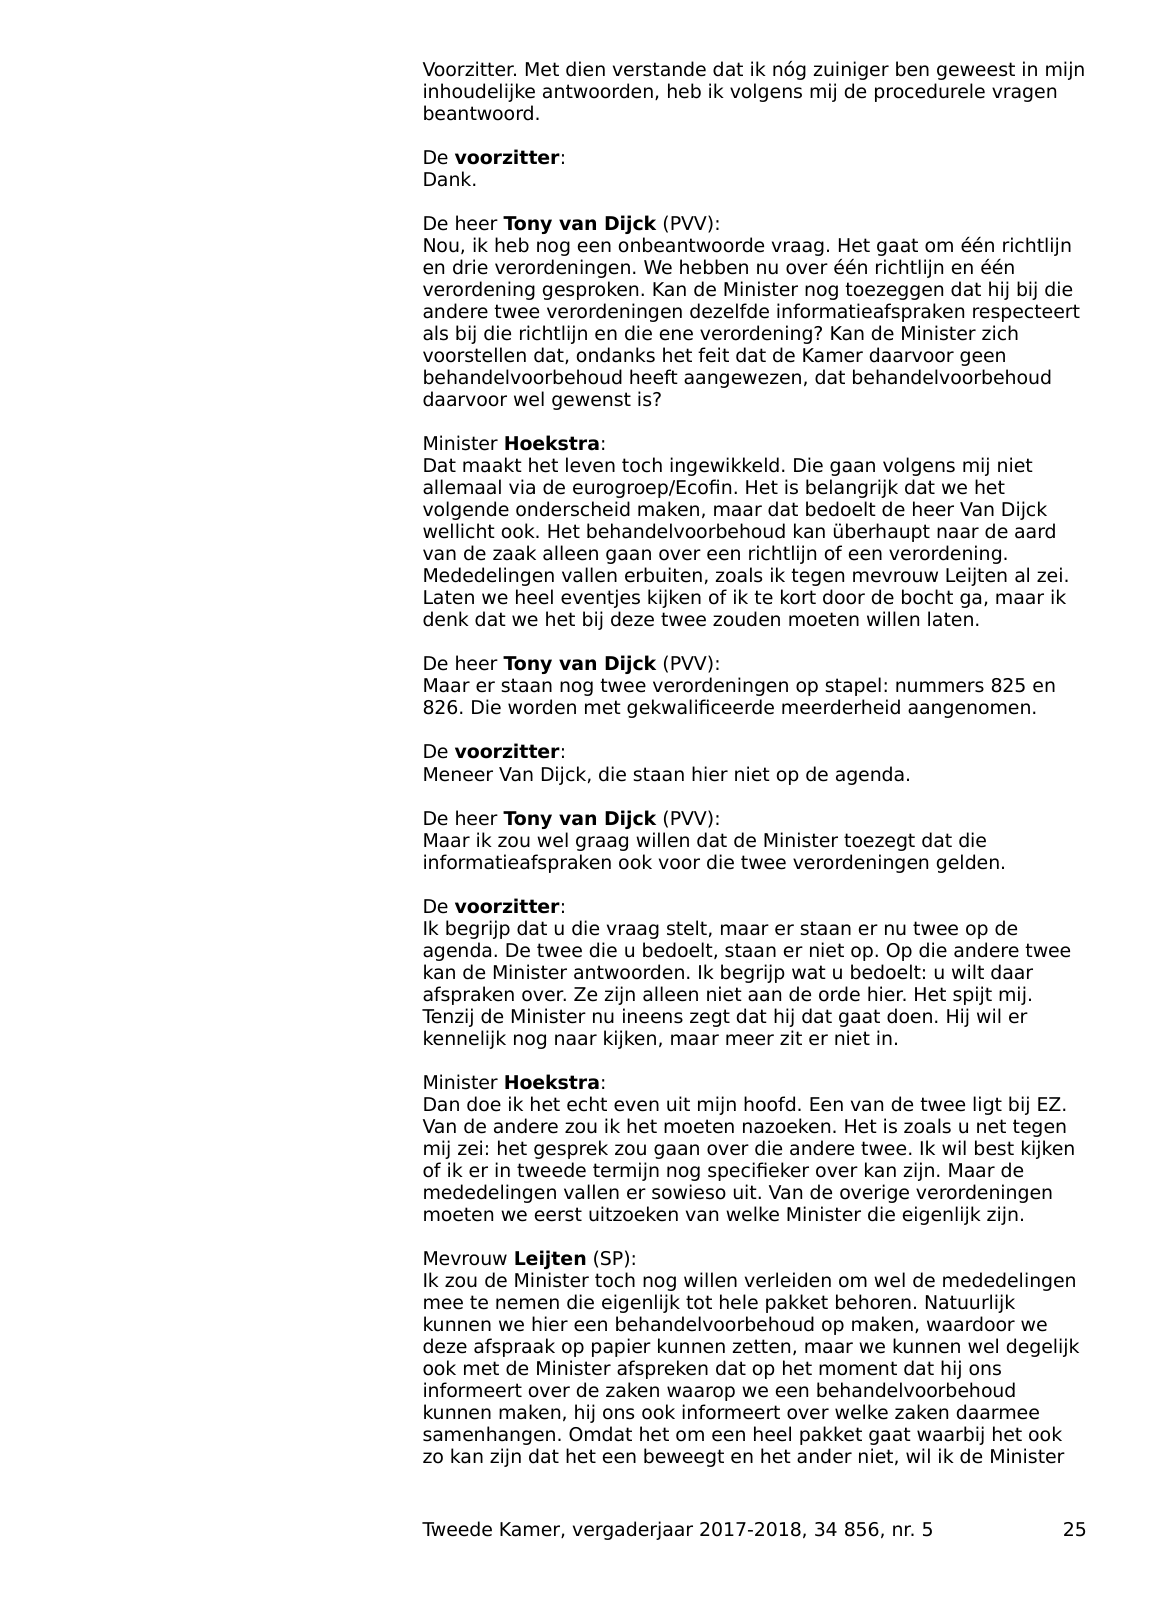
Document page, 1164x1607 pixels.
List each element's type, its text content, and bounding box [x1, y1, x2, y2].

text Minister Hoekstra: [422, 433, 1087, 455]
text Dank. [422, 169, 1087, 191]
text De voorzitter: [422, 741, 1087, 763]
text Maar er staan nog twee verordeningen op stapel: nummers 825 en 826. Die worden met gekwalificeerde meerderheid aangenomen. [422, 675, 1087, 719]
text De heer Tony van Dijck (PVV): [422, 213, 1087, 235]
text De voorzitter: [422, 896, 1087, 918]
text Dan doe ik het echt even uit mijn hoofd. Een van de twee ligt bij EZ. Van de andere zou ik het moeten nazoeken. Het is zoals u net tegen mij zei: het gesprek zou gaan over die andere twee. Ik wil best kijken of ik er in tweede termijn nog specifieker over kan zijn. Maar de mededelingen vallen er sowieso uit. Van de overige verordeningen moeten we eerst uitzoeken van welke Minister die eigenlijk zijn. [422, 1094, 1087, 1226]
text Minister Hoekstra: [422, 1072, 1087, 1094]
text De heer Tony van Dijck (PVV): [422, 653, 1087, 675]
text Dat maakt het leven toch ingewikkeld. Die gaan volgens mij niet allemaal via de eurogroep/Ecofin. Het is belangrijk dat we het volgende onderscheid maken, maar dat bedoelt de heer Van Dijck wellicht ook. Het behandelvoorbehoud kan überhaupt naar de aard van de zaak alleen gaan over een richtlijn of een verordening. Mededelingen vallen erbuiten, zoals ik tegen mevrouw Leijten al zei. Laten we heel eventjes kijken of ik te kort door de bocht ga, maar ik denk dat we het bij deze twee zouden moeten willen laten. [422, 455, 1087, 631]
text De heer Tony van Dijck (PVV): [422, 808, 1087, 829]
text Meneer Van Dijck, die staan hier niet op de agenda. [422, 763, 1087, 785]
text De voorzitter: [422, 147, 1087, 169]
text Ik zou de Minister toch nog willen verleiden om wel de mededelingen mee te nemen die eigenlijk tot hele pakket behoren. Natuurlijk kunnen we hier een behandelvoorbehoud op maken, waardoor we deze afspraak op papier kunnen zetten, maar we kunnen wel degelijk ook met de Minister afspreken dat op het moment dat hij ons informeert over de zaken waarop we een behandelvoorbehoud kunnen maken, hij ons ook informeert over welke zaken daarmee samenhangen. Omdat het om een heel pakket gaat waarbij het ook zo kan zijn dat het een beweegt en het ander niet, wil ik de Minister [422, 1270, 1087, 1468]
text Nou, ik heb nog een onbeantwoorde vraag. Het gaat om één richtlijn en drie verordeningen. We hebben nu over één richtlijn en één verordening gesproken. Kan de Minister nog toezeggen dat hij bij die andere twee verordeningen dezelfde informatieafspraken respecteert als bij die richtlijn en die ene verordening? Kan de Minister zich voorstellen dat, ondanks het feit dat de Kamer daarvoor geen behandelvoorbehoud heeft aangewezen, dat behandelvoorbehoud daarvoor wel gewenst is? [422, 235, 1087, 411]
text Maar ik zou wel graag willen dat de Minister toezegt dat die informatieafspraken ook voor die twee verordeningen gelden. [422, 829, 1087, 873]
text Voorzitter. Met dien verstande dat ik nóg zuiniger ben geweest in mijn inhoudelijke antwoorden, heb ik volgens mij de procedurele vragen beantwoord. [422, 59, 1087, 125]
text Mevrouw Leijten (SP): [422, 1248, 1087, 1270]
text Ik begrijp dat u die vraag stelt, maar er staan er nu twee op de agenda. De twee die u bedoelt, staan er niet op. Op die andere twee kan de Minister antwoorden. Ik begrijp wat u bedoelt: u wilt daar afspraken over. Ze zijn alleen niet aan de orde hier. Het spijt mij. Tenzij de Minister nu ineens zegt dat hij dat gaat doen. Hij wil er kennelijk nog naar kijken, maar meer zit er niet in. [422, 918, 1087, 1049]
